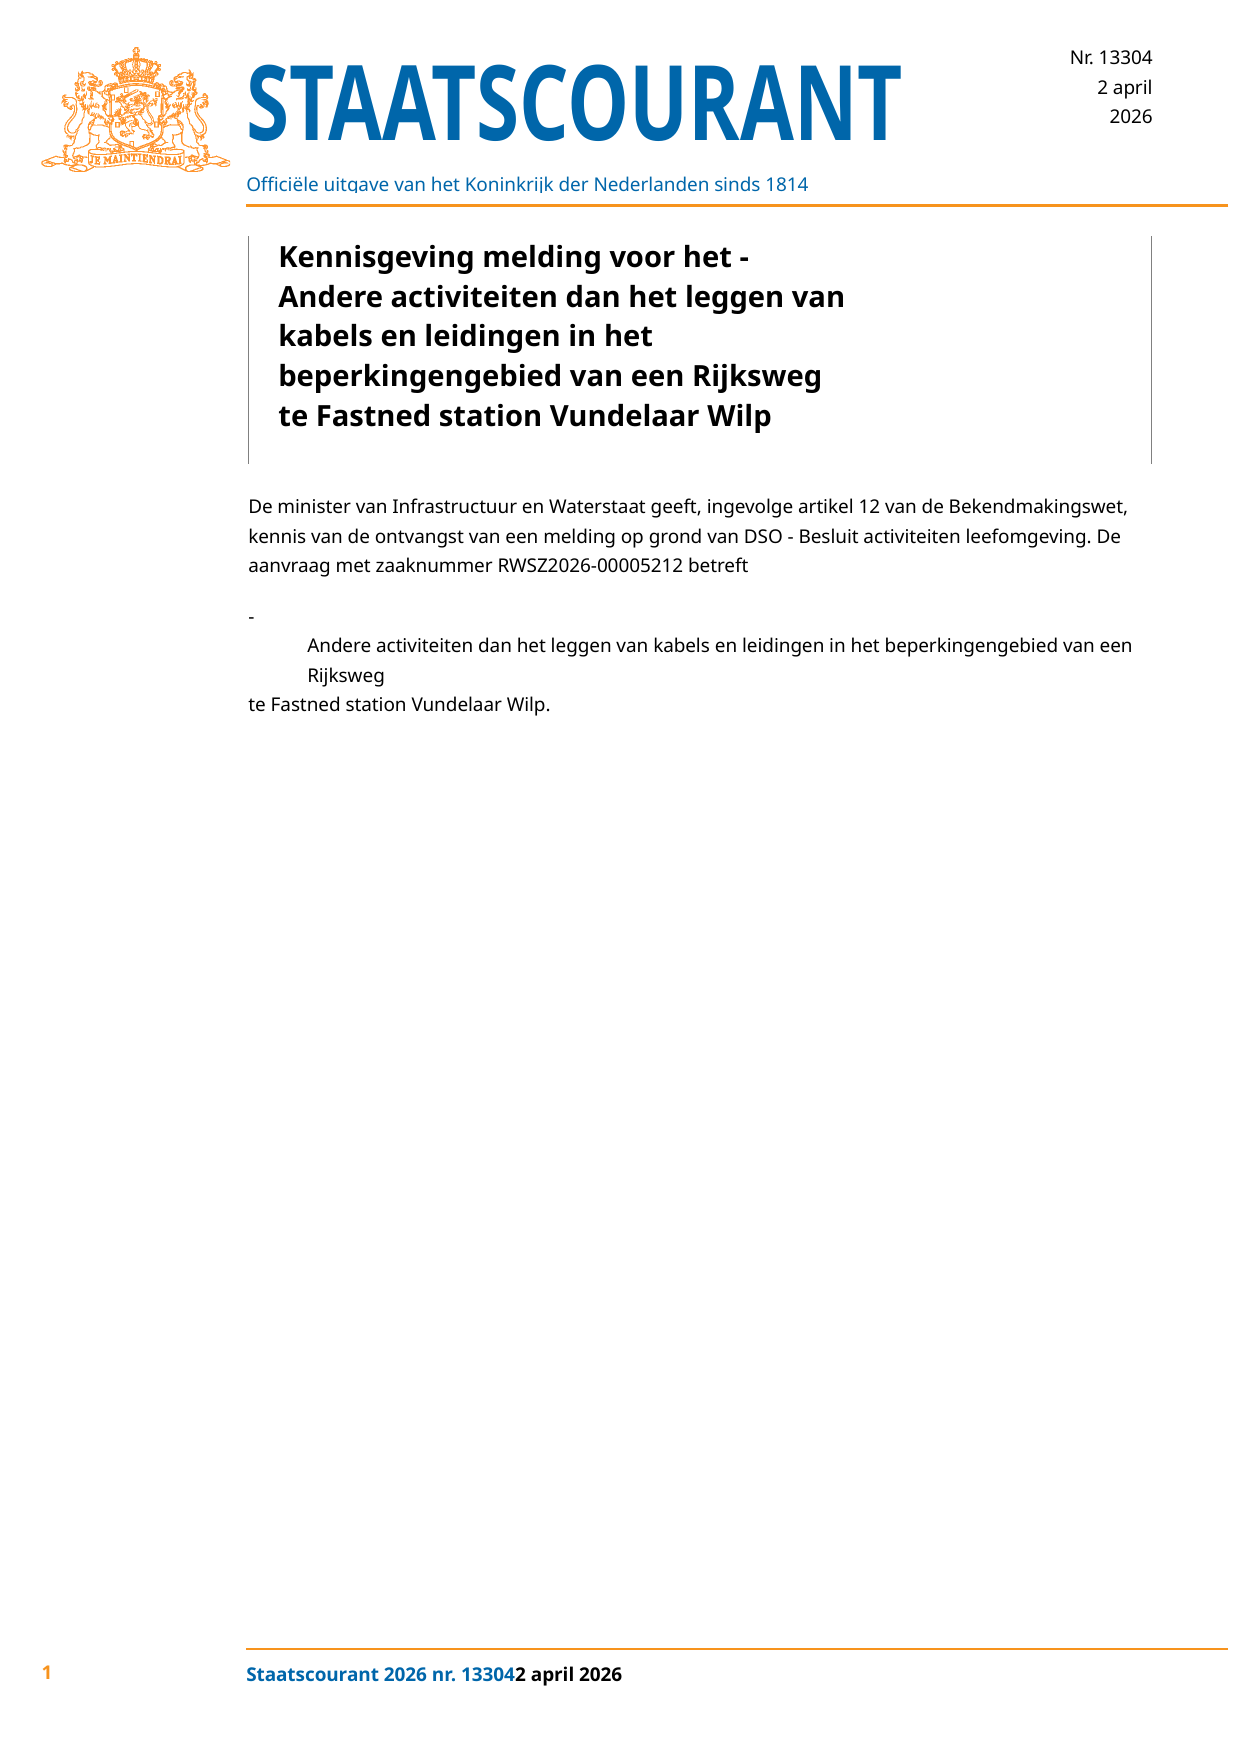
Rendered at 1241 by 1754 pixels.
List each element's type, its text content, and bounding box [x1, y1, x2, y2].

text te Fastned station Vundelaar Wilp. [248, 692, 1152, 717]
picture [41, 47, 231, 172]
table_header [850, 414, 1151, 464]
table_header [850, 236, 912, 413]
list Andere activiteiten dan het leggen van kabels en leidingen in het beperkingengebied van een Rijksweg [248, 632, 1152, 688]
table_header [1090, 236, 1151, 413]
picture [912, 236, 1090, 414]
text De minister van Infrastructuur en Waterstaat geeft, ingevolge artikel 12 van de Bekendmakingswet, kennis van de ontvangst van een melding op grond van DSO - Besluit activiteiten leefomgeving. De aanvraag met zaaknummer RWSZ2026-00005212 betreft [248, 493, 1152, 578]
table_header Kennisgeving melding voor het -Andere activiteiten dan het leggen van kabels en leidingen in het beperkingengebied van een Rijksweg te Fastned station Vundelaar Wilp [249, 236, 850, 464]
